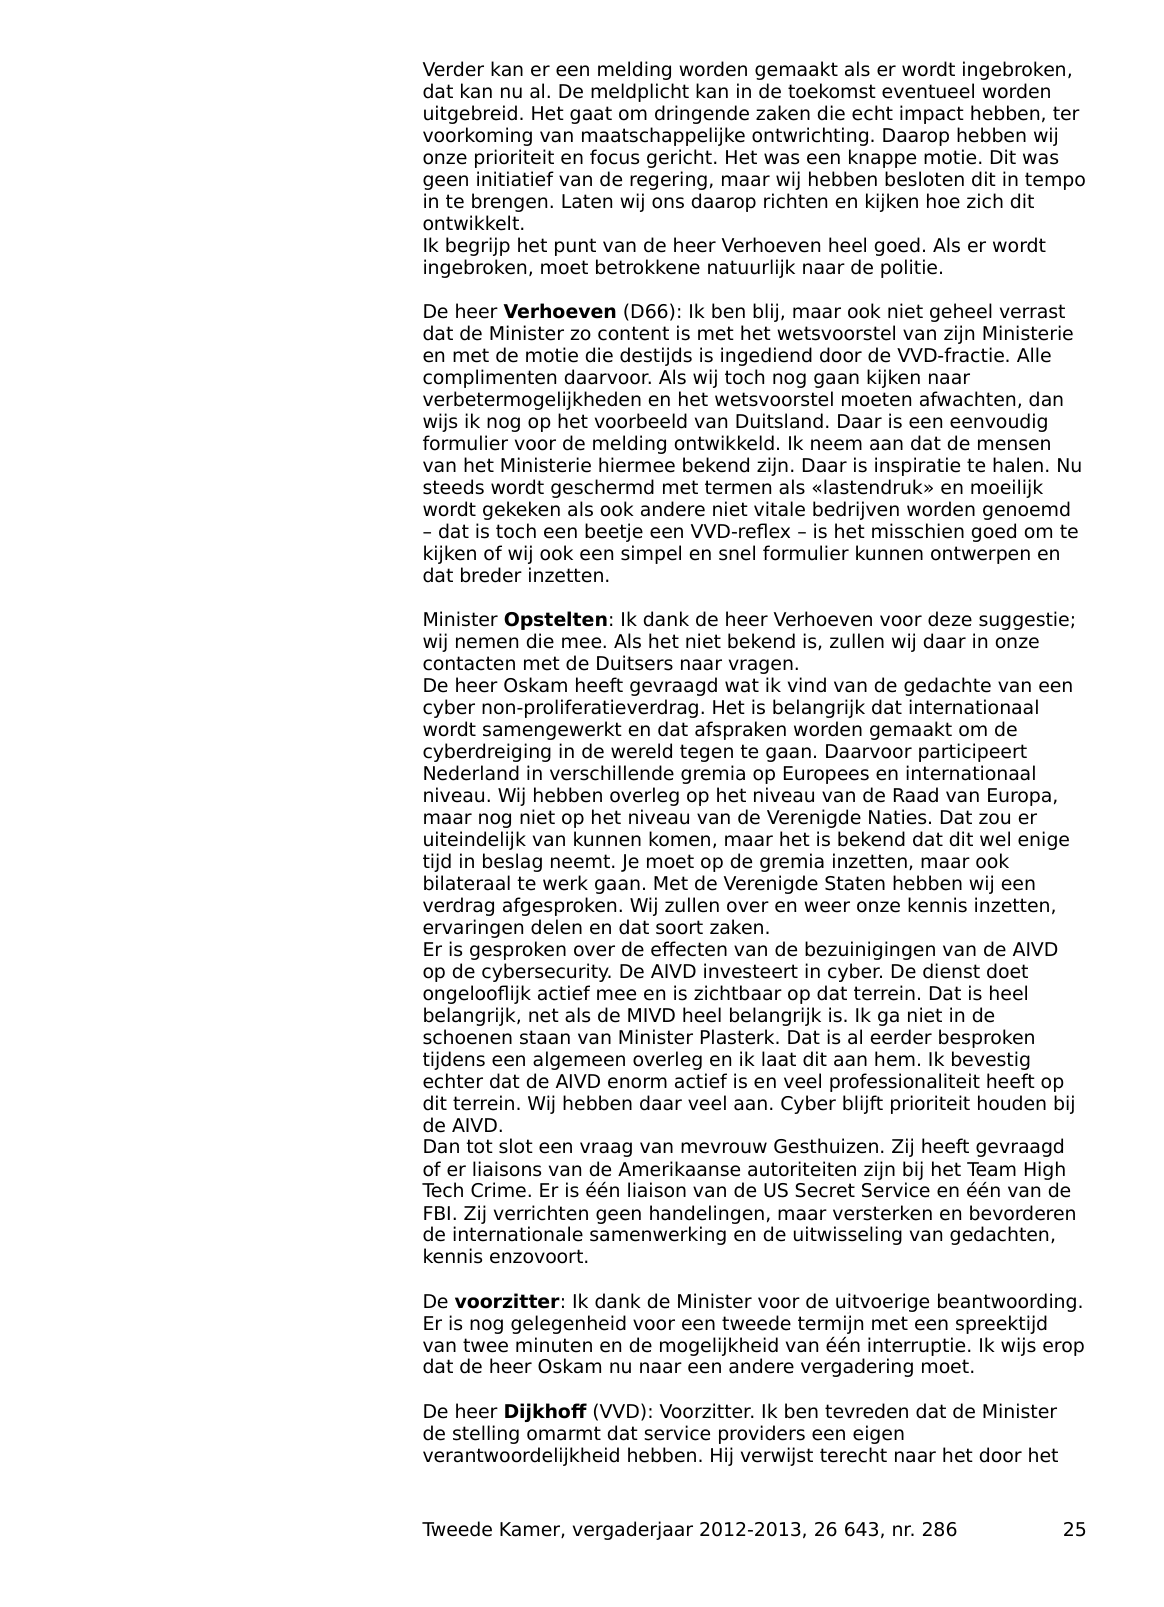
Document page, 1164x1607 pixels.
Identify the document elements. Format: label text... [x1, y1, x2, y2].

text De heer Verhoeven (D66): Ik ben blij, maar ook niet geheel verrast dat de Minister zo content is met het wetsvoorstel van zijn Ministerie en met de motie die destijds is ingediend door de VVD-fractie. Alle complimenten daarvoor. Als wij toch nog gaan kijken naar verbetermogelijkheden en het wetsvoorstel moeten afwachten, dan wijs ik nog op het voorbeeld van Duitsland. Daar is een eenvoudig formulier voor de melding ontwikkeld. Ik neem aan dat de mensen van het Ministerie hiermee bekend zijn. Daar is inspiratie te halen. Nu steeds wordt geschermd met termen als «lastendruk» en moeilijk wordt gekeken als ook andere niet vitale bedrijven worden genoemd – dat is toch een beetje een VVD-reflex – is het misschien goed om te kijken of wij ook een simpel en snel formulier kunnen ontwerpen en dat breder inzetten. [422, 301, 1087, 587]
text Ik begrijp het punt van de heer Verhoeven heel goed. Als er wordt ingebroken, moet betrokkene natuurlijk naar de politie. [422, 235, 1087, 279]
text De heer Dijkhoff (VVD): Voorzitter. Ik ben tevreden dat de Minister de stelling omarmt dat service providers een eigen verantwoordelijkheid hebben. Hij verwijst terecht naar het door het [422, 1401, 1087, 1467]
text Er is gesproken over de effecten van de bezuinigingen van de AIVD op de cybersecurity. De AIVD investeert in cyber. De dienst doet ongelooflijk actief mee en is zichtbaar op dat terrein. Dat is heel belangrijk, net als de MIVD heel belangrijk is. Ik ga niet in de schoenen staan van Minister Plasterk. Dat is al eerder besproken tijdens een algemeen overleg en ik laat dit aan hem. Ik bevestig echter dat de AIVD enorm actief is en veel professionaliteit heeft op dit terrein. Wij hebben daar veel aan. Cyber blijft prioriteit houden bij de AIVD. [422, 939, 1087, 1136]
text Minister Opstelten: Ik dank de heer Verhoeven voor deze suggestie; wij nemen die mee. Als het niet bekend is, zullen wij daar in onze contacten met de Duitsers naar vragen. [422, 609, 1087, 675]
text De heer Oskam heeft gevraagd wat ik vind van de gedachte van een cyber non-proliferatieverdrag. Het is belangrijk dat internationaal wordt samengewerkt en dat afspraken worden gemaakt om de cyberdreiging in de wereld tegen te gaan. Daarvoor participeert Nederland in verschillende gremia op Europees en internationaal niveau. Wij hebben overleg op het niveau van de Raad van Europa, maar nog niet op het niveau van de Verenigde Naties. Dat zou er uiteindelijk van kunnen komen, maar het is bekend dat dit wel enige tijd in beslag neemt. Je moet op de gremia inzetten, maar ook bilateraal te werk gaan. Met de Verenigde Staten hebben wij een verdrag afgesproken. Wij zullen over en weer onze kennis inzetten, ervaringen delen en dat soort zaken. [422, 675, 1087, 939]
text Dan tot slot een vraag van mevrouw Gesthuizen. Zij heeft gevraagd of er liaisons van de Amerikaanse autoriteiten zijn bij het Team High Tech Crime. Er is één liaison van de US Secret Service en één van de FBI. Zij verrichten geen handelingen, maar versterken en bevorderen de internationale samenwerking en de uitwisseling van gedachten, kennis enzovoort. [422, 1136, 1087, 1268]
text Verder kan er een melding worden gemaakt als er wordt ingebroken, dat kan nu al. De meldplicht kan in de toekomst eventueel worden uitgebreid. Het gaat om dringende zaken die echt impact hebben, ter voorkoming van maatschappelijke ontwrichting. Daarop hebben wij onze prioriteit en focus gericht. Het was een knappe motie. Dit was geen initiatief van de regering, maar wij hebben besloten dit in tempo in te brengen. Laten wij ons daarop richten en kijken hoe zich dit ontwikkelt. [422, 59, 1087, 235]
text De voorzitter: Ik dank de Minister voor de uitvoerige beantwoording. Er is nog gelegenheid voor een tweede termijn met een spreektijd van twee minuten en de mogelijkheid van één interruptie. Ik wijs erop dat de heer Oskam nu naar een andere vergadering moet. [422, 1291, 1087, 1378]
